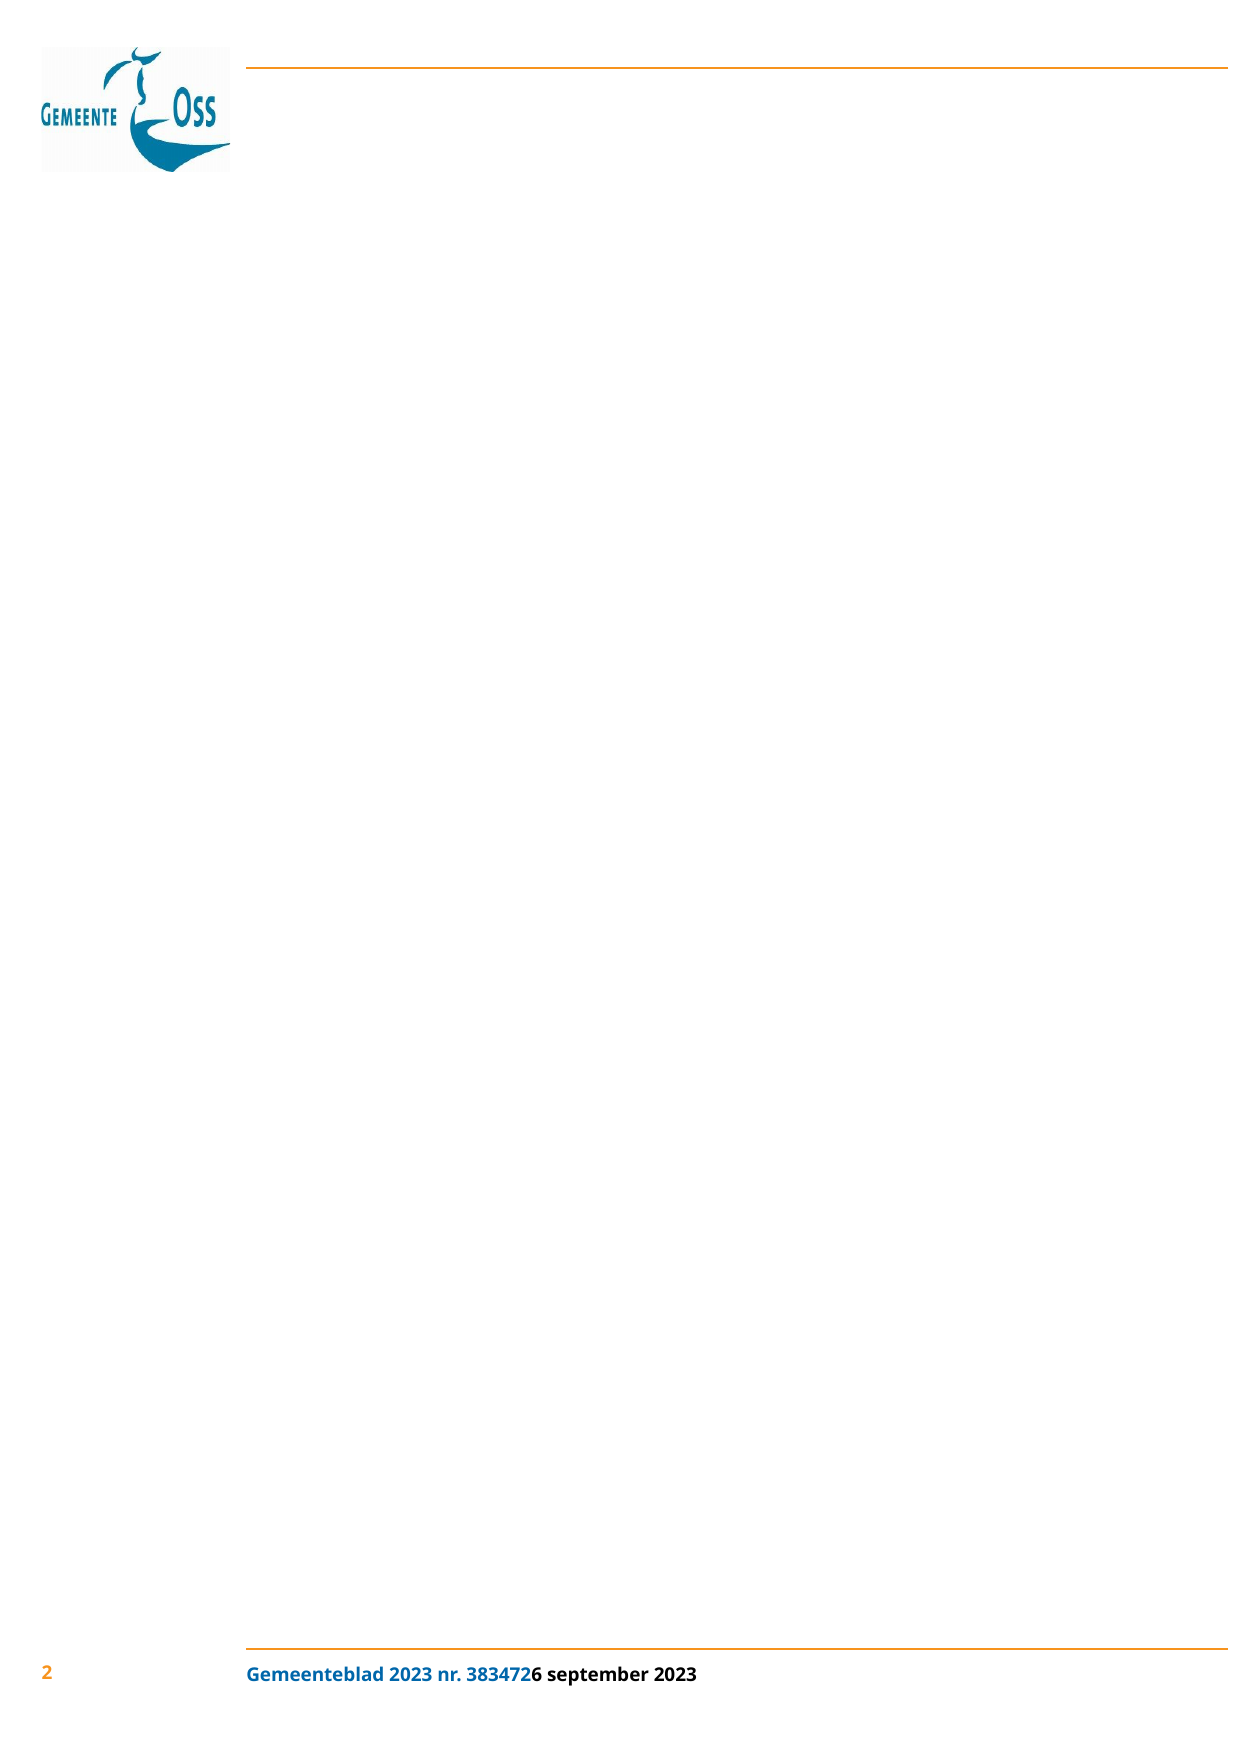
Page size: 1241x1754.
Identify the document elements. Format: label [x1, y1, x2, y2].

picture [41, 47, 231, 172]
